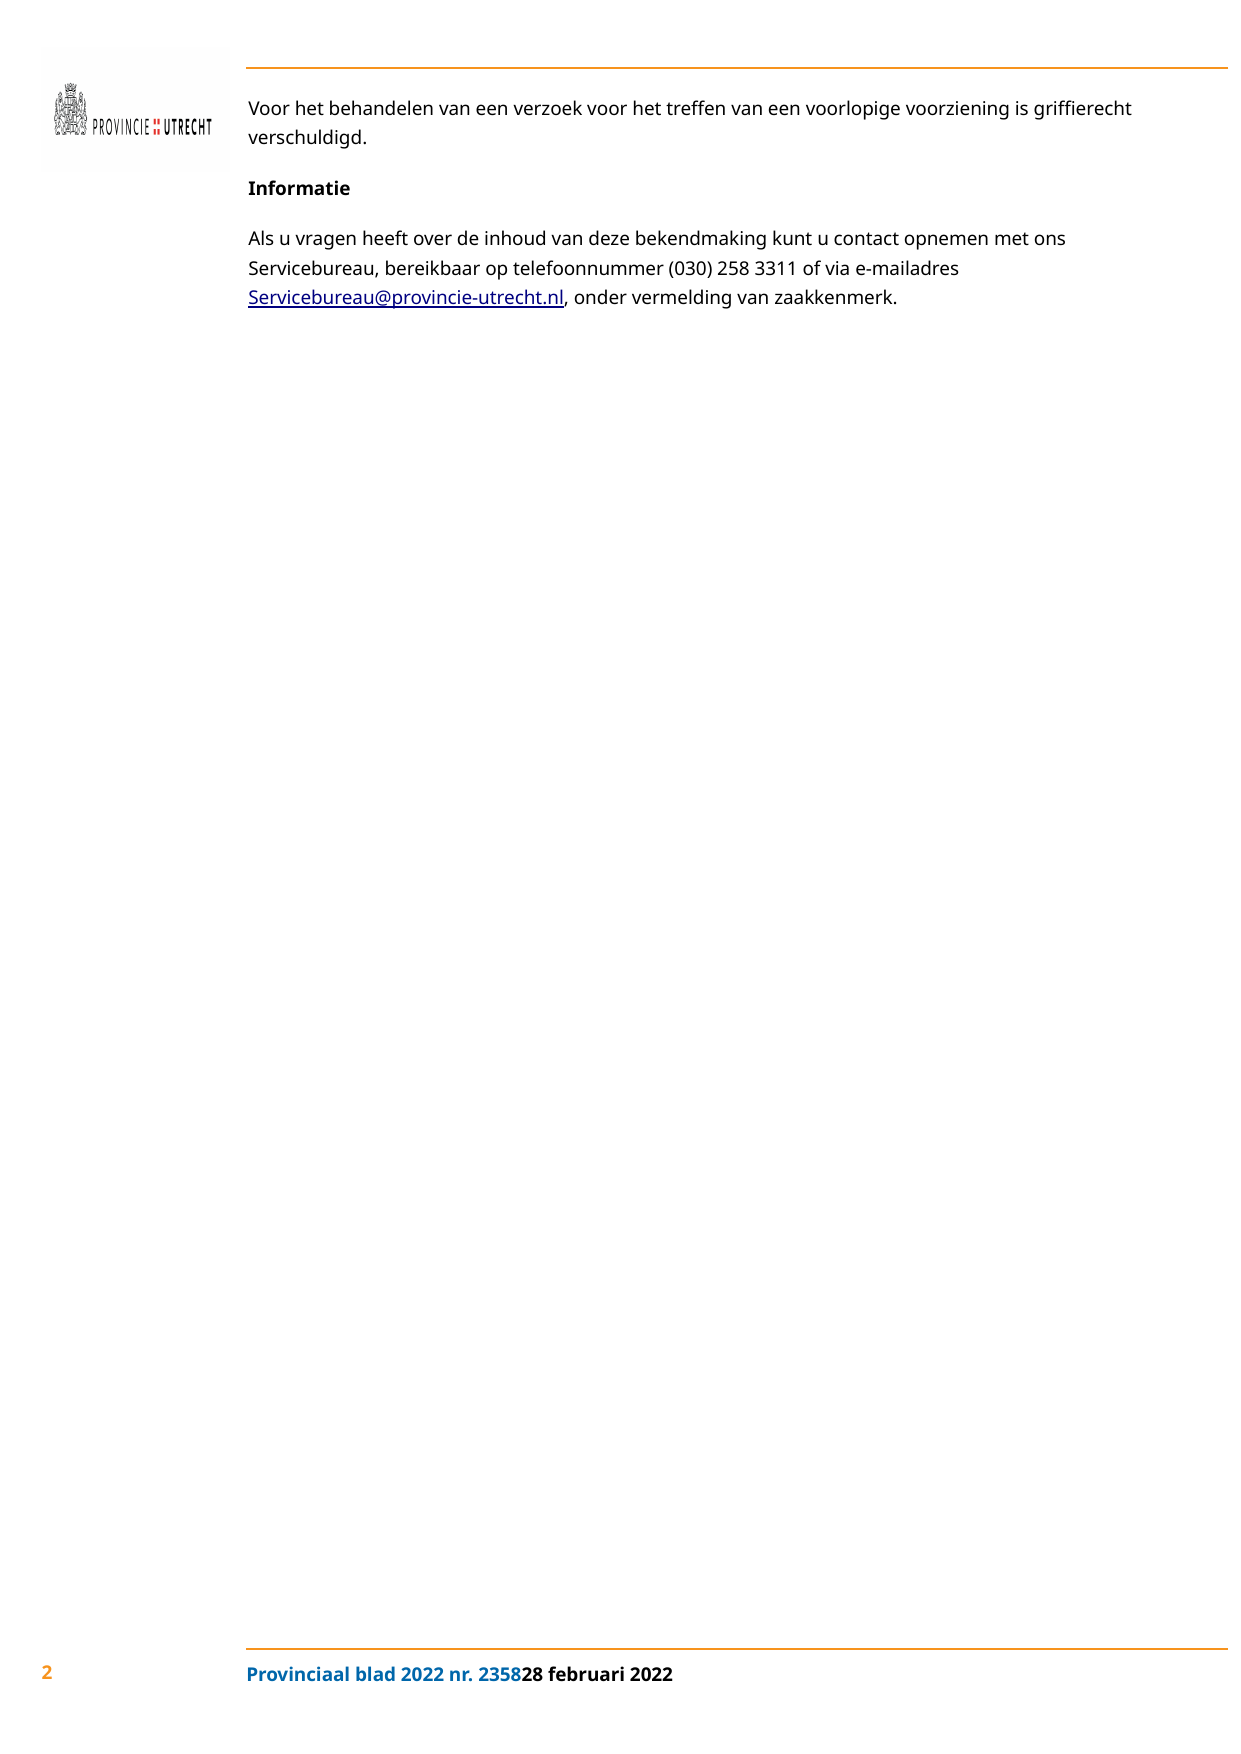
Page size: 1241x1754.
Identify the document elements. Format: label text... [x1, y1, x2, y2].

text Als u vragen heeft over de inhoud van deze bekendmaking kunt u contact opnemen met ons Servicebureau, bereikbaar op telefoonnummer (030) 258 3311 of via e-mailadres Servicebureau@provincie-utrecht.nl, onder vermelding van zaakkenmerk. [248, 225, 1152, 310]
picture [41, 47, 231, 172]
text Informatie [248, 175, 1152, 201]
text Voor het behandelen van een verzoek voor het treffen van een voorlopige voorziening is griffierecht verschuldigd. [248, 95, 1152, 150]
